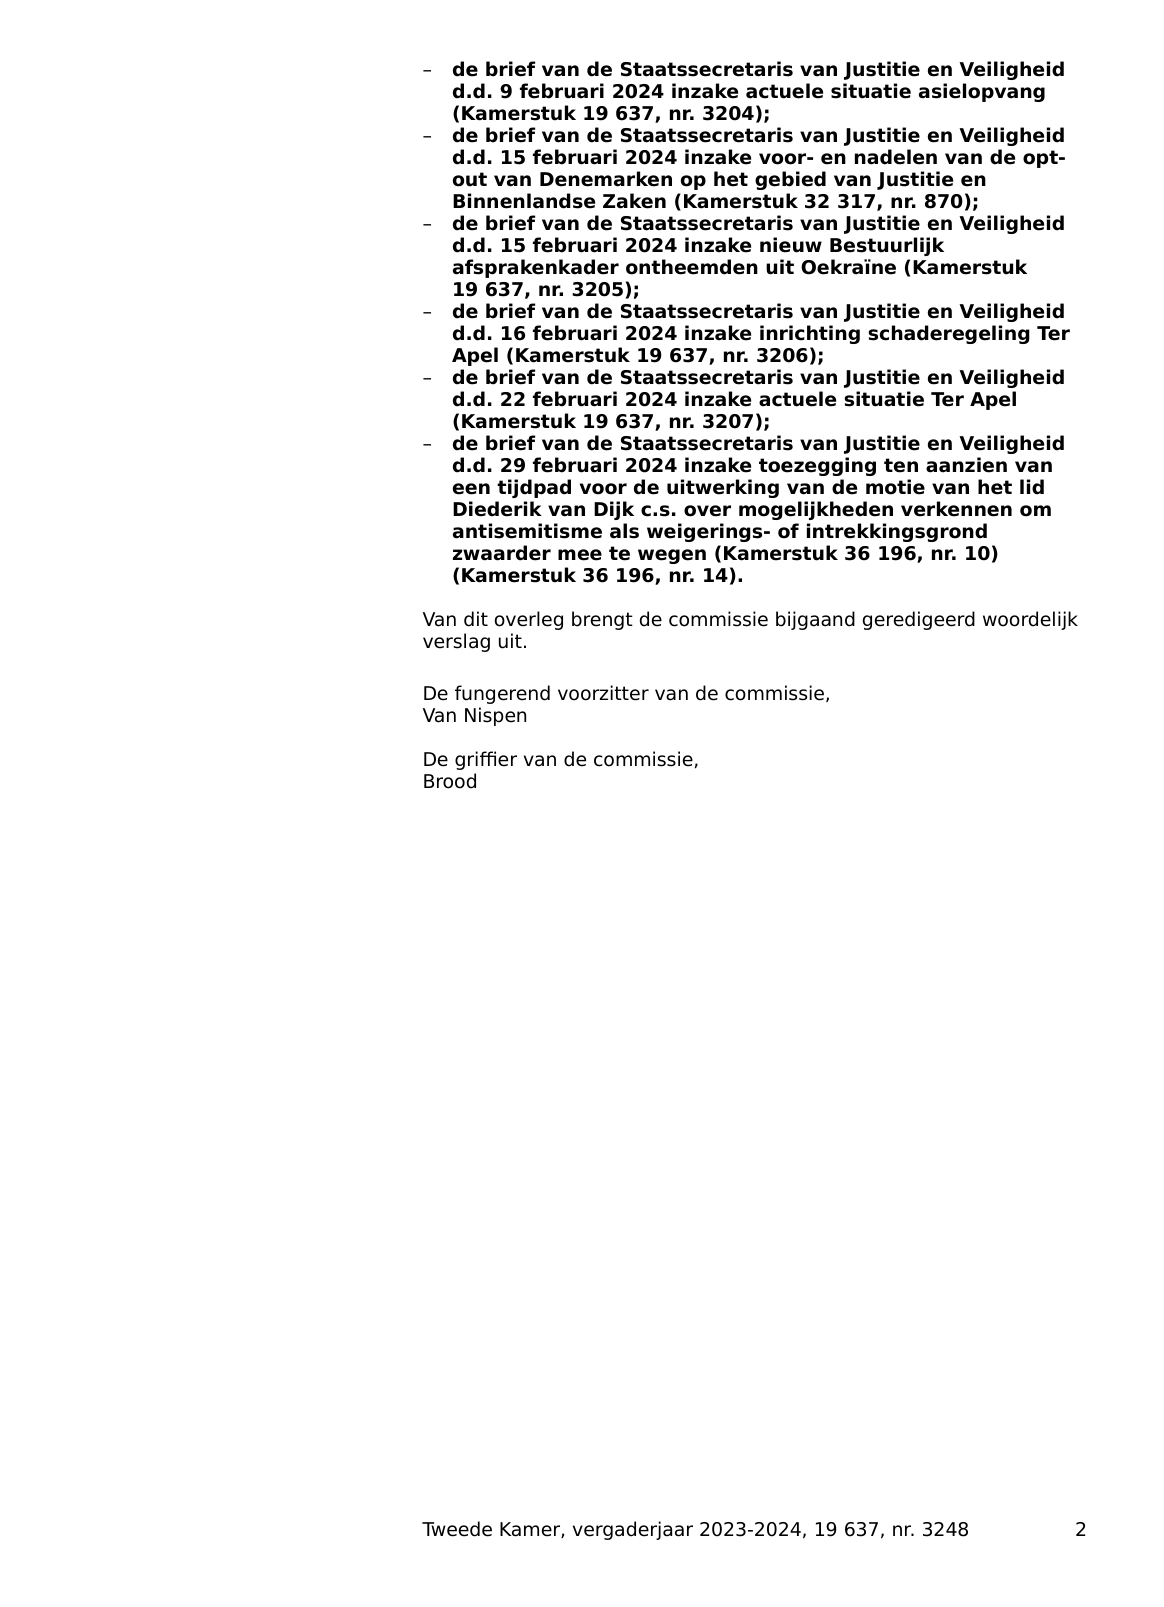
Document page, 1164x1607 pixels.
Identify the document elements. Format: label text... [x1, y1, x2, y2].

text – de brief van de Staatssecretaris van Justitie en Veiligheid d.d. 15 februari 2024 inzake voor- en nadelen van de opt-out van Denemarken op het gebied van Justitie en Binnenlandse Zaken (Kamerstuk 32 317, nr. 870); [422, 125, 1087, 213]
text De griffier van de commissie, Brood [422, 749, 1087, 793]
text – de brief van de Staatssecretaris van Justitie en Veiligheid d.d. 15 februari 2024 inzake nieuw Bestuurlijk afsprakenkader ontheemden uit Oekraïne (Kamerstuk 19 637, nr. 3205); [422, 213, 1087, 301]
text Van dit overleg brengt de commissie bijgaand geredigeerd woordelijk verslag uit. [422, 609, 1087, 653]
text – de brief van de Staatssecretaris van Justitie en Veiligheid d.d. 29 februari 2024 inzake toezegging ten aanzien van een tijdpad voor de uitwerking van de motie van het lid Diederik van Dijk c.s. over mogelijkheden verkennen om antisemitisme als weigerings- of intrekkingsgrond zwaarder mee te wegen (Kamerstuk 36 196, nr. 10) (Kamerstuk 36 196, nr. 14). [422, 433, 1087, 587]
text – de brief van de Staatssecretaris van Justitie en Veiligheid d.d. 16 februari 2024 inzake inrichting schaderegeling Ter Apel (Kamerstuk 19 637, nr. 3206); [422, 301, 1087, 367]
text – de brief van de Staatssecretaris van Justitie en Veiligheid d.d. 9 februari 2024 inzake actuele situatie asielopvang (Kamerstuk 19 637, nr. 3204); [422, 59, 1087, 125]
text De fungerend voorzitter van de commissie, Van Nispen [422, 683, 1087, 727]
text – de brief van de Staatssecretaris van Justitie en Veiligheid d.d. 22 februari 2024 inzake actuele situatie Ter Apel (Kamerstuk 19 637, nr. 3207); [422, 367, 1087, 433]
